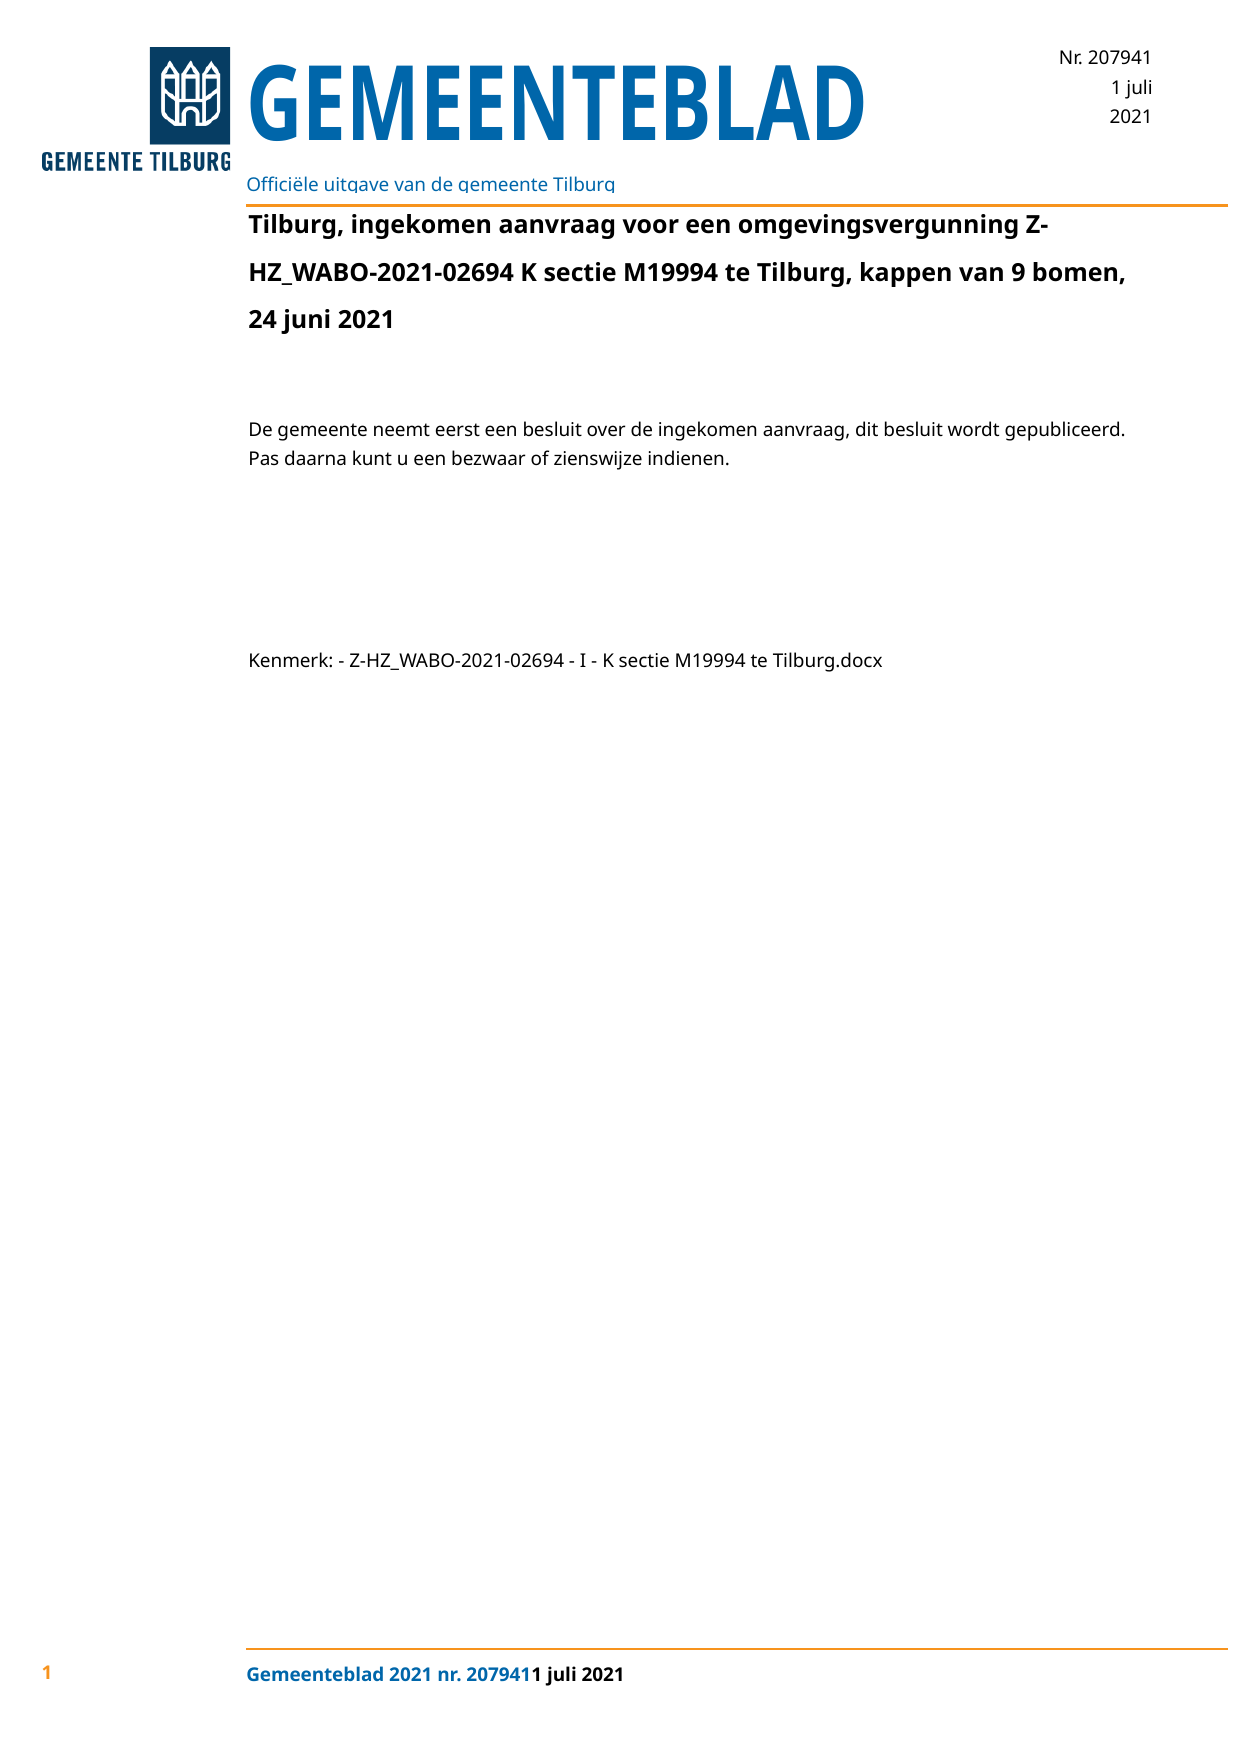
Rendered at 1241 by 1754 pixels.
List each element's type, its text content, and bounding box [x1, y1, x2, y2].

picture [41, 47, 231, 172]
text Kenmerk: - Z-HZ_WABO-2021-02694 - I - K sectie M19994 te Tilburg.docx [248, 647, 1152, 673]
text De gemeente neemt eerst een besluit over de ingekomen aanvraag, dit besluit wordt gepubliceerd. Pas daarna kunt u een bezwaar of zienswijze indienen. [248, 416, 1152, 471]
text Tilburg, ingekomen aanvraag voor een omgevingsvergunning Z-HZ_WABO-2021-02694 K sectie M19994 te Tilburg, kappen van 9 bomen, 24 juni 2021 [248, 207, 1152, 336]
